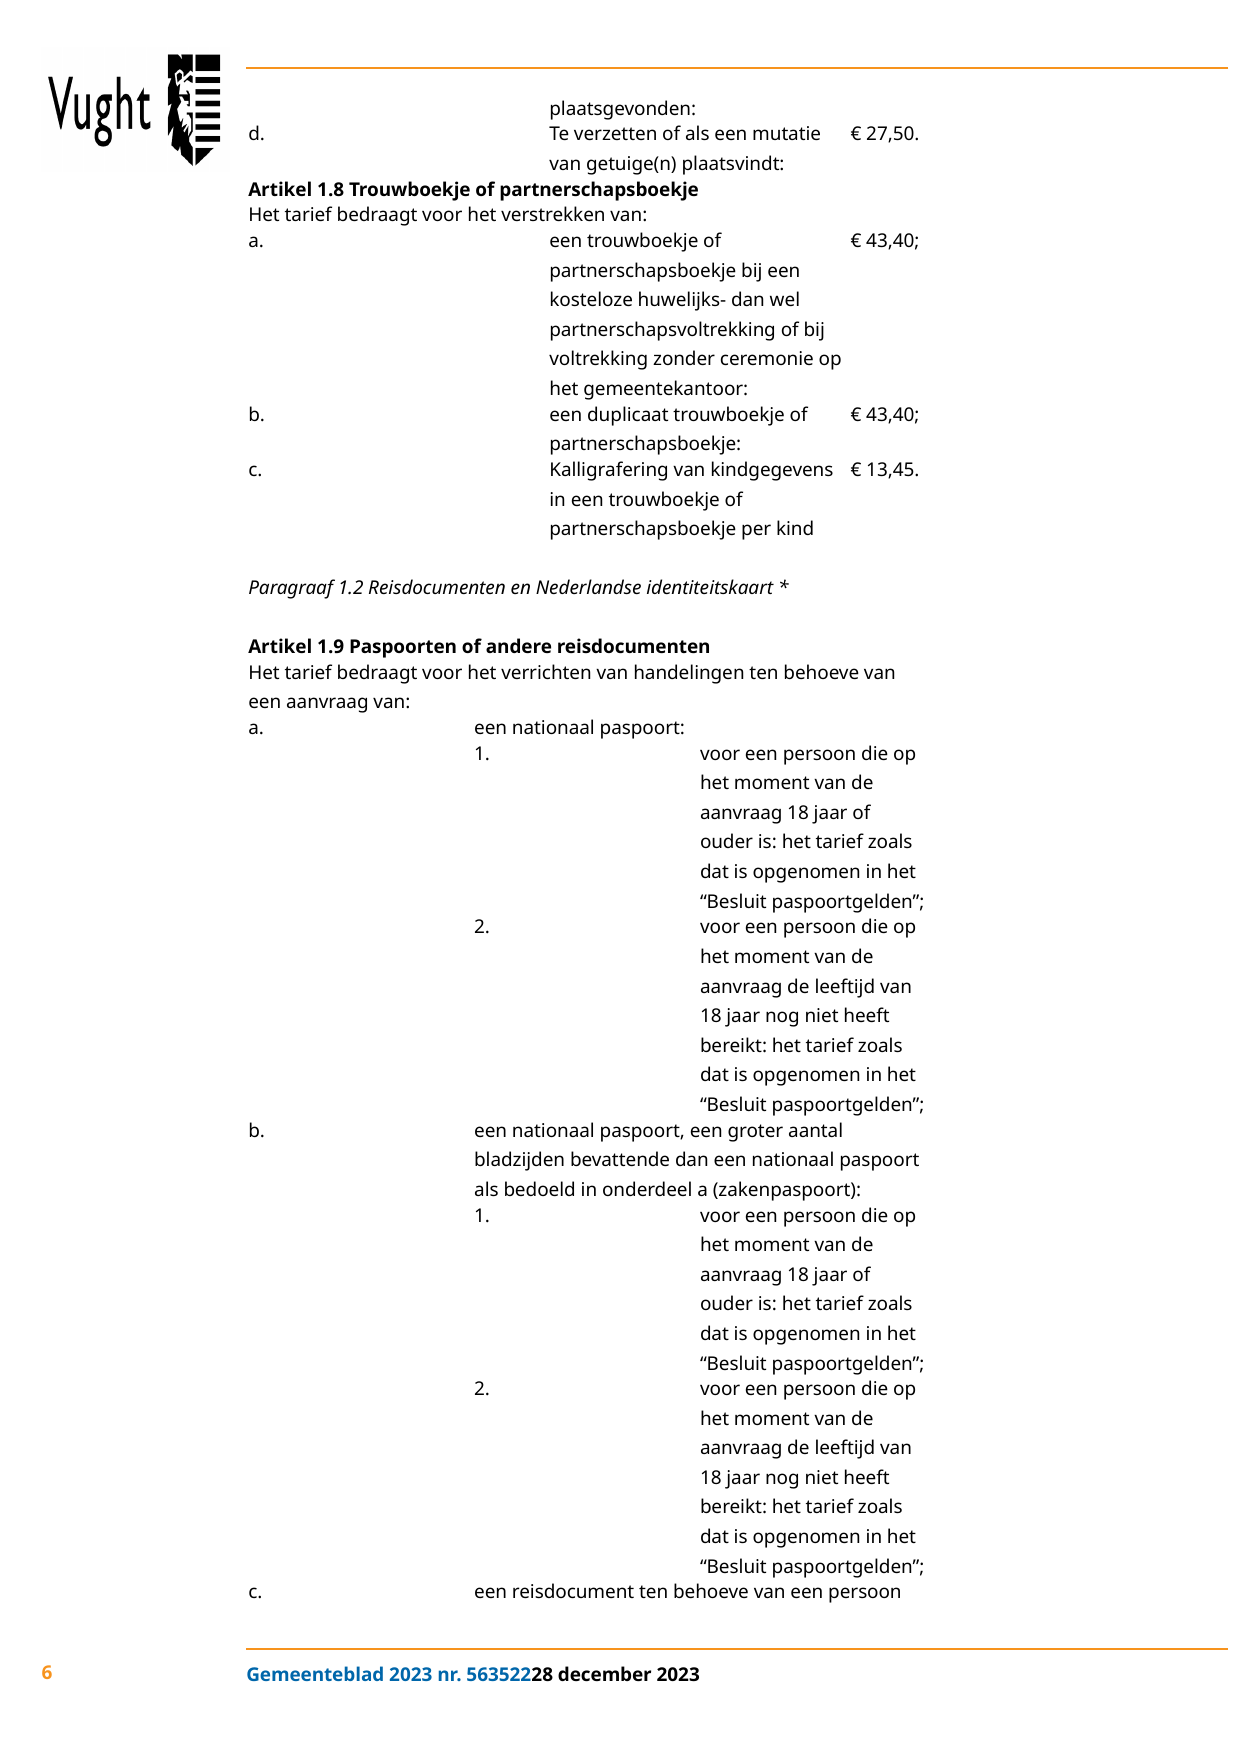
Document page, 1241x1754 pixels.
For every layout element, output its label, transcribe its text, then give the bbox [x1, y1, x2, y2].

table_cell [248, 1202, 474, 1375]
table_cell [926, 1579, 1152, 1604]
table_cell Kalligrafering van kindgegevens in een trouwboekje of partnerschapsboekje per kind [549, 456, 850, 541]
table_cell 1. [474, 1202, 700, 1375]
table_cell c. [248, 1579, 474, 1604]
table_cell [926, 914, 1152, 1117]
table_cell [926, 659, 1152, 714]
table_cell [926, 1375, 1152, 1579]
table_cell [926, 1202, 1152, 1375]
table_cell [248, 740, 474, 914]
text Paragraaf 1.2 Reisdocumenten en Nederlandse identiteitskaart * [248, 574, 1152, 600]
table_cell een duplicaat trouwboekje of partnerschapsboekje: [549, 401, 850, 456]
table_cell een nationaal paspoort, een groter aantal bladzijden bevattende dan een nationaal paspoort als bedoeld in onderdeel a (zakenpaspoort): [474, 1117, 926, 1202]
table_cell 2. [474, 1375, 700, 1579]
table_cell een trouwboekje of partnerschapsboekje bij een kosteloze huwelijks- dan wel partnerschapsvoltrekking of bij voltrekking zonder ceremonie op het gemeentekantoor: [549, 227, 850, 401]
table_cell b. [248, 401, 549, 456]
table_cell b. [248, 1117, 474, 1202]
table_cell [850, 202, 1152, 227]
table_cell 2. [474, 914, 700, 1117]
table_cell [248, 914, 474, 1117]
table_cell Het tarief bedraagt voor het verrichten van handelingen ten behoeve van een aanvraag van: [248, 659, 926, 714]
table_cell a. [248, 714, 474, 740]
table_cell € 13,45. [850, 456, 1152, 541]
table_cell d. [248, 121, 549, 176]
table_cell Artikel 1.8 Trouwboekje of partnerschapsboekje [248, 176, 850, 202]
table_cell [850, 95, 1152, 121]
table_cell c. [248, 456, 549, 541]
table_cell € 27,50. [850, 121, 1152, 176]
table_header [926, 633, 1152, 659]
table_cell [926, 714, 1152, 740]
table_cell Te verzetten of als een mutatie van getuige(n) plaatsvindt: [549, 121, 850, 176]
table_cell voor een persoon die op het moment van de aanvraag 18 jaar of ouder is: het tarief zoals dat is opgenomen in het “Besluit paspoortgelden”; [700, 1202, 926, 1375]
table_cell een reisdocument ten behoeve van een persoon [474, 1579, 926, 1604]
table_cell Het tarief bedraagt voor het verstrekken van: [248, 202, 850, 227]
table_cell a. [248, 227, 549, 401]
table_cell € 43,40; [850, 401, 1152, 456]
table_cell [248, 1375, 474, 1579]
table_cell [248, 95, 549, 121]
picture [41, 47, 231, 172]
table_cell € 43,40; [850, 227, 1152, 401]
table_cell een nationaal paspoort: [474, 714, 926, 740]
table_header Artikel 1.9 Paspoorten of andere reisdocumenten [248, 633, 926, 659]
table_cell voor een persoon die op het moment van de aanvraag de leeftijd van 18 jaar nog niet heeft bereikt: het tarief zoals dat is opgenomen in het “Besluit paspoortgelden”; [700, 914, 926, 1117]
table_cell [926, 740, 1152, 914]
table_cell 1. [474, 740, 700, 914]
table_cell [926, 1117, 1152, 1202]
table_cell voor een persoon die op het moment van de aanvraag de leeftijd van 18 jaar nog niet heeft bereikt: het tarief zoals dat is opgenomen in het “Besluit paspoortgelden”; [700, 1375, 926, 1579]
table_cell plaatsgevonden: [549, 95, 850, 121]
table_cell [850, 176, 1152, 202]
table_cell voor een persoon die op het moment van de aanvraag 18 jaar of ouder is: het tarief zoals dat is opgenomen in het “Besluit paspoortgelden”; [700, 740, 926, 914]
